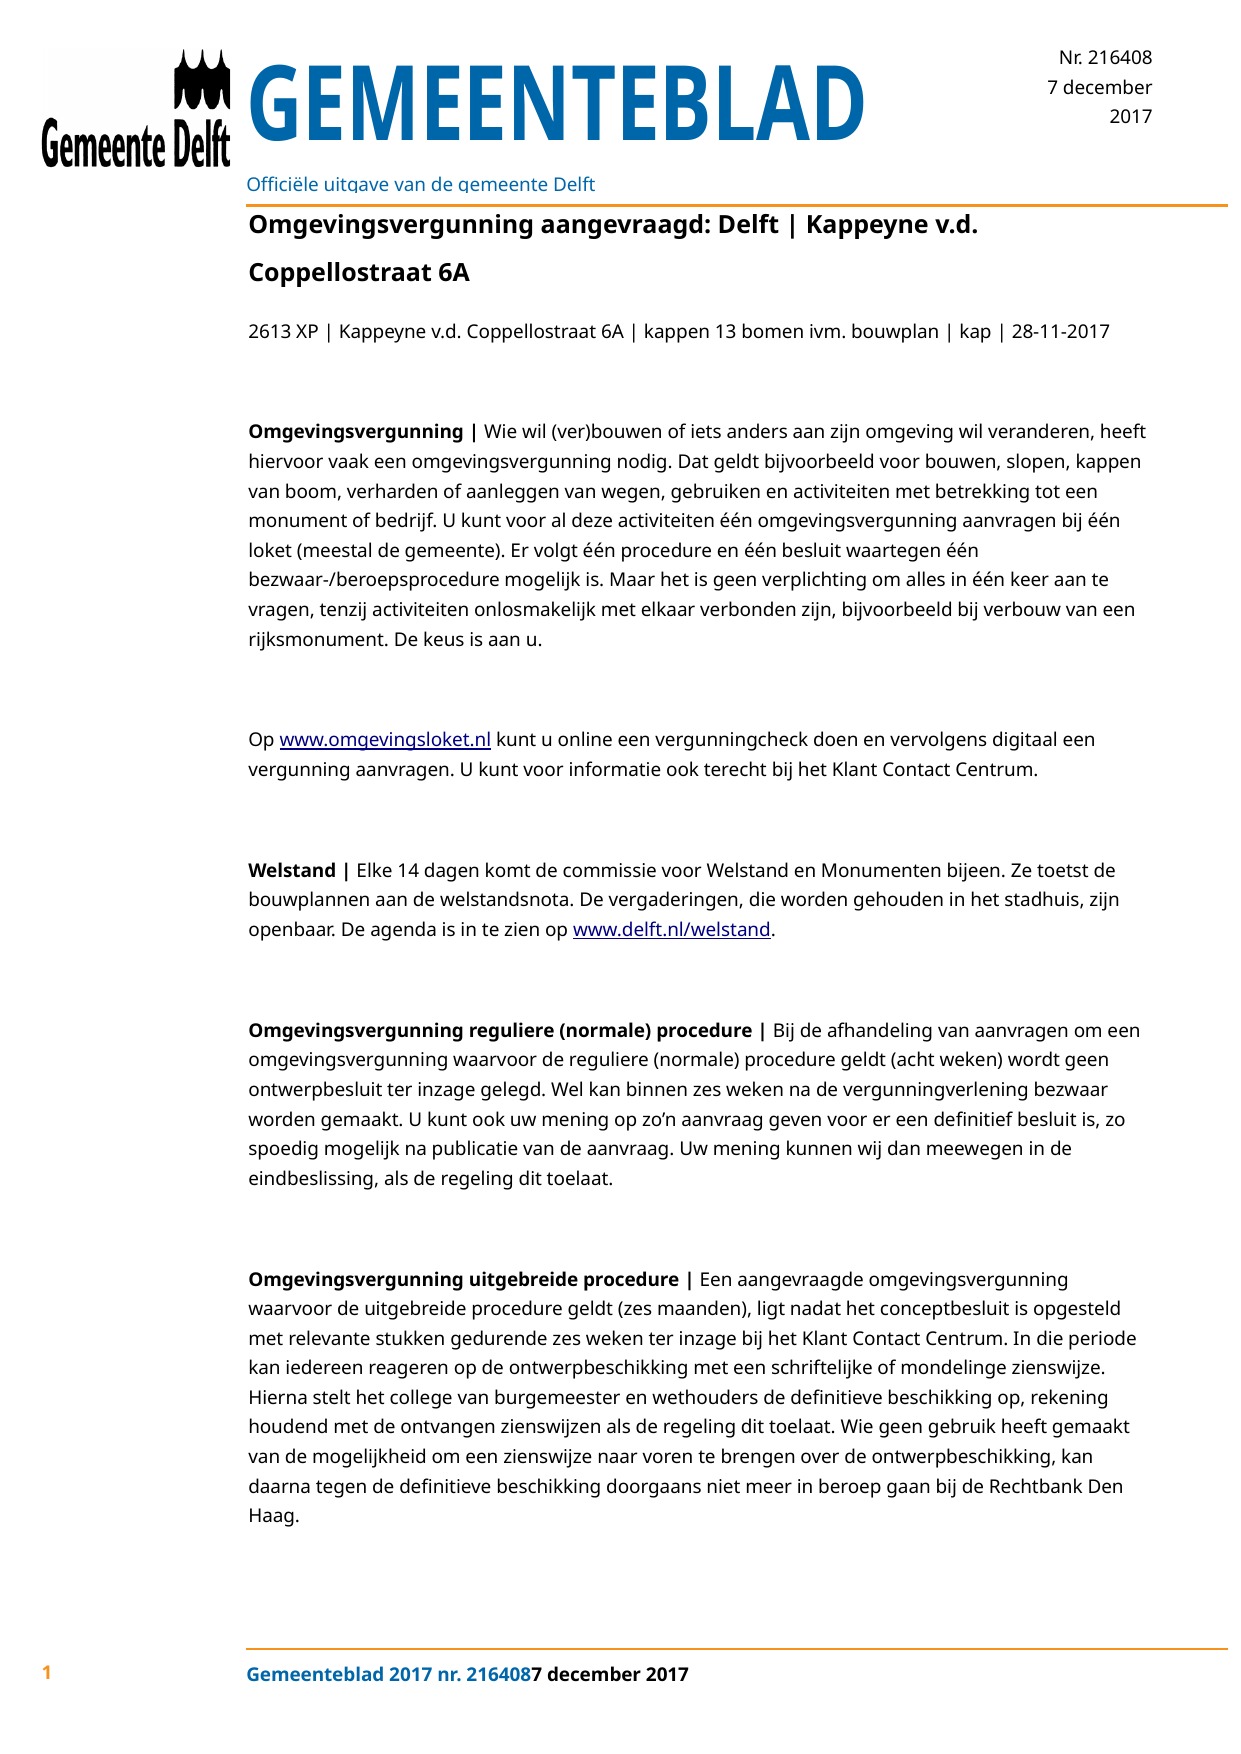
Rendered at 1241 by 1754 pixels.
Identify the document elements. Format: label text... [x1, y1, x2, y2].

text Omgevingsvergunning uitgebreide procedure | Een aangevraagde omgevingsvergunning waarvoor de uitgebreide procedure geldt (zes maanden), ligt nadat het conceptbesluit is opgesteld met relevante stukken gedurende zes weken ter inzage bij het Klant Contact Centrum. In die periode kan iedereen reageren op de ontwerpbeschikking met een schriftelijke of mondelinge zienswijze. Hierna stelt het college van burgemeester en wethouders de definitieve beschikking op, rekening houdend met de ontvangen zienswijzen als de regeling dit toelaat. Wie geen gebruik heeft gemaakt van de mogelijkheid om een zienswijze naar voren te brengen over de ontwerpbeschikking, kan daarna tegen de definitieve beschikking doorgaans niet meer in beroep gaan bij de Rechtbank Den Haag. [248, 1266, 1152, 1528]
text 2613 XP | Kappeyne v.d. Coppellostraat 6A | kappen 13 bomen ivm. bouwplan | kap | 28-11-2017 [248, 318, 1152, 344]
text Op www.omgevingsloket.nl kunt u online een vergunningcheck doen en vervolgens digitaal een vergunning aanvragen. U kunt voor informatie ook terecht bij het Klant Contact Centrum. [248, 727, 1152, 782]
text Welstand | Elke 14 dagen komt de commissie voor Welstand en Monumenten bijeen. Ze toetst de bouwplannen aan de welstandsnota. De vergaderingen, die worden gehouden in het stadhuis, zijn openbaar. De agenda is in te zien op www.delft.nl/welstand. [248, 857, 1152, 942]
text Omgevingsvergunning aangevraagd: Delft | Kappeyne v.d. Coppellostraat 6A [248, 207, 1152, 288]
text Omgevingsvergunning | Wie wil (ver)bouwen of iets anders aan zijn omgeving wil veranderen, heeft hiervoor vaak een omgevingsvergunning nodig. Dat geldt bijvoorbeeld voor bouwen, slopen, kappen van boom, verharden of aanleggen van wegen, gebruiken en activiteiten met betrekking tot een monument of bedrijf. U kunt voor al deze activiteiten één omgevingsvergunning aanvragen bij één loket (meestal de gemeente). Er volgt één procedure en één besluit waartegen één bezwaar-/beroepsprocedure mogelijk is. Maar het is geen verplichting om alles in één keer aan te vragen, tenzij activiteiten onlosmakelijk met elkaar verbonden zijn, bijvoorbeeld bij verbouw van een rijksmonument. De keus is aan u. [248, 419, 1152, 652]
picture [41, 47, 231, 172]
text Omgevingsvergunning reguliere (normale) procedure | Bij de afhandeling van aanvragen om een omgevingsvergunning waarvoor de reguliere (normale) procedure geldt (acht weken) wordt geen ontwerpbesluit ter inzage gelegd. Wel kan binnen zes weken na de vergunningverlening bezwaar worden gemaakt. U kunt ook uw mening op zo’n aanvraag geven voor er een definitief besluit is, zo spoedig mogelijk na publicatie van de aanvraag. Uw mening kunnen wij dan meewegen in de eindbeslissing, als de regeling dit toelaat. [248, 1017, 1152, 1191]
